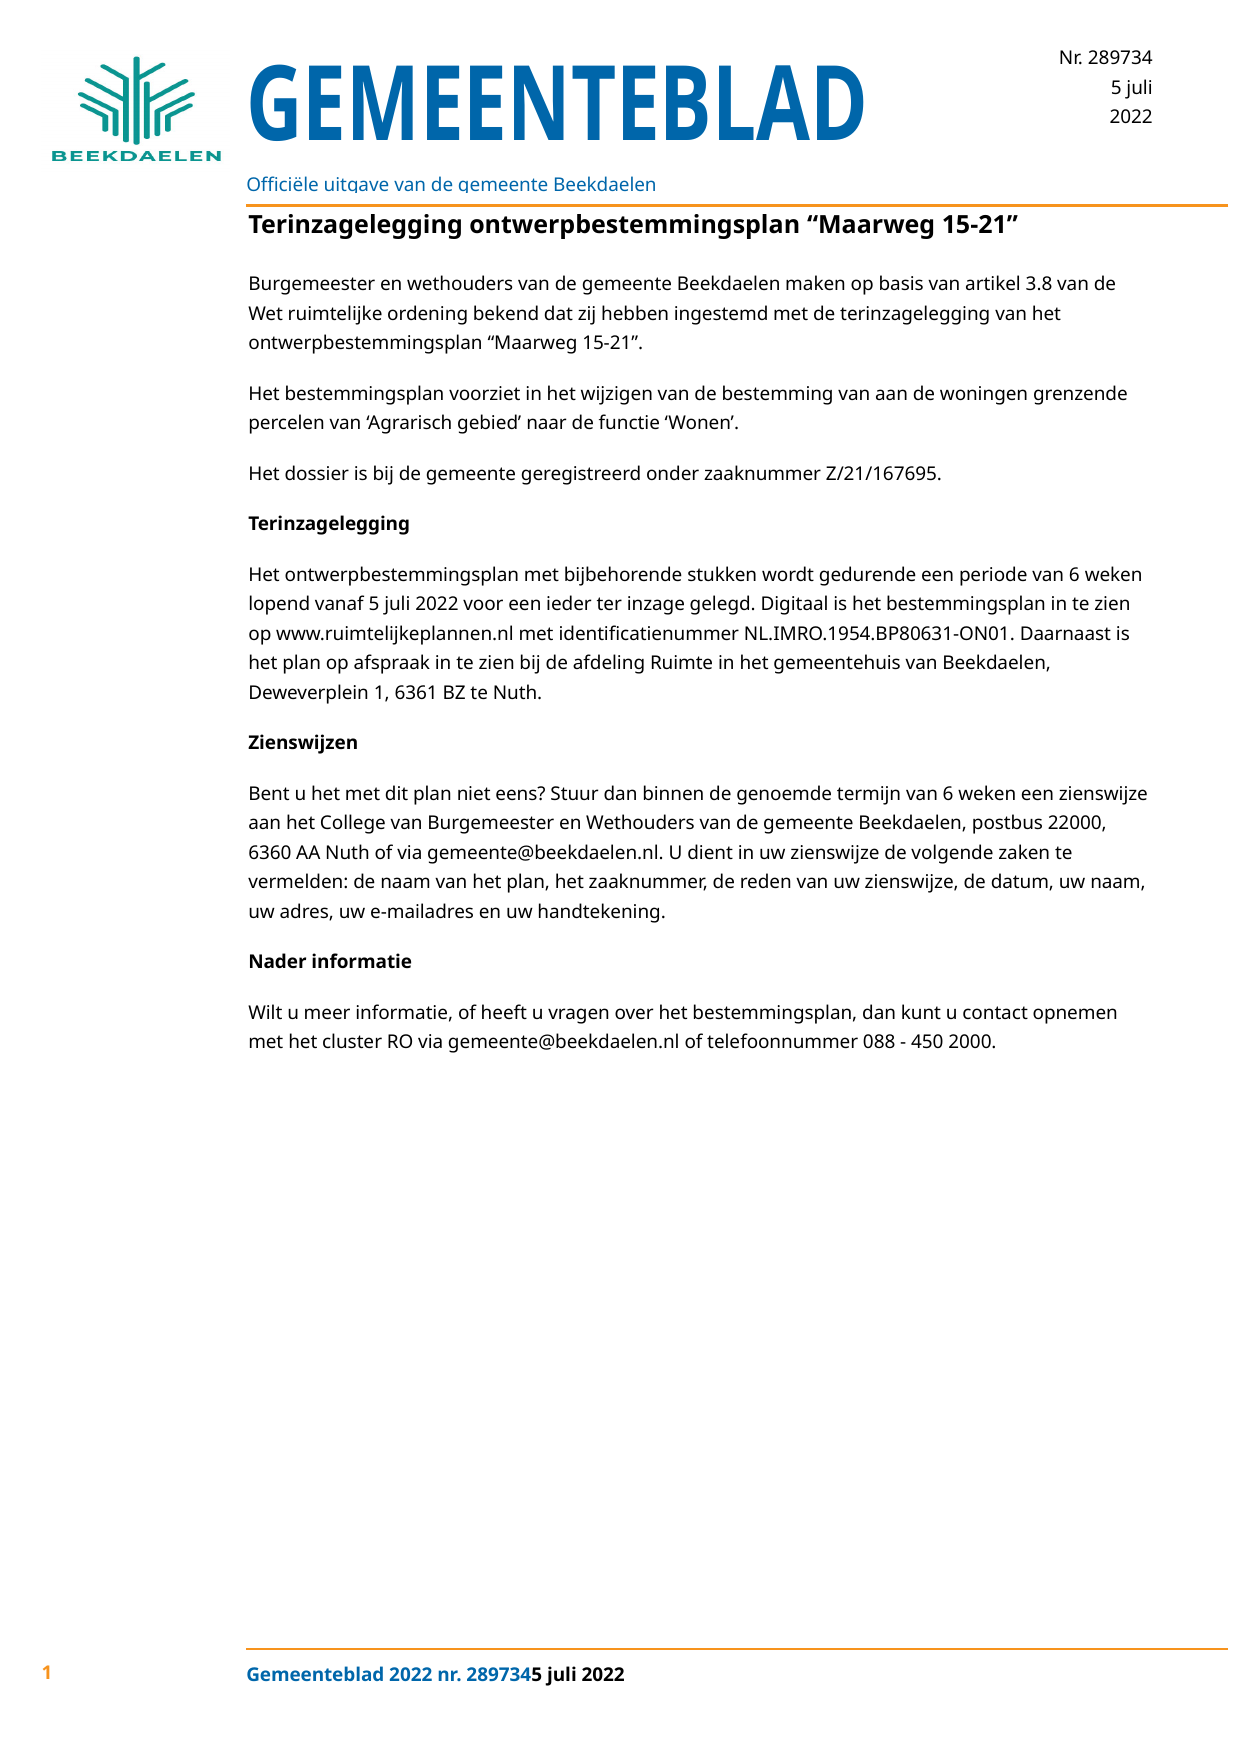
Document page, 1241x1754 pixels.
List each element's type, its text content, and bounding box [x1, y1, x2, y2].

text Terinzagelegging ontwerpbestemmingsplan “Maarweg 15-21” [248, 207, 1152, 241]
text Burgemeester en wethouders van de gemeente Beekdaelen maken op basis van artikel 3.8 van de Wet ruimtelijke ordening bekend dat zij hebben ingestemd met de terinzagelegging van het ontwerpbestemmingsplan “Maarweg 15-21”. [248, 270, 1152, 355]
text Het ontwerpbestemmingsplan met bijbehorende stukken wordt gedurende een periode van 6 weken lopend vanaf 5 juli 2022 voor een ieder ter inzage gelegd. Digitaal is het bestemmingsplan in te zien op www.ruimtelijkeplannen.nl met identificatienummer NL.IMRO.1954.BP80631-ON01. Daarnaast is het plan op afspraak in te zien bij de afdeling Ruimte in het gemeentehuis van Beekdaelen, Deweverplein 1, 6361 BZ te Nuth. [248, 561, 1152, 705]
text Terinzagelegging [248, 510, 1152, 536]
picture [41, 47, 231, 172]
text Het bestemmingsplan voorziet in het wijzigen van de bestemming van aan de woningen grenzende percelen van ‘Agrarisch gebied’ naar de functie ‘Wonen’. [248, 380, 1152, 435]
text Het dossier is bij de gemeente geregistreerd onder zaaknummer Z/21/167695. [248, 460, 1152, 486]
text Zienswijzen [248, 729, 1152, 755]
text Nader informatie [248, 949, 1152, 974]
text Wilt u meer informatie, of heeft u vragen over het bestemmingsplan, dan kunt u contact opnemen met het cluster RO via gemeente@beekdaelen.nl of telefoonnummer 088 - 450 2000. [248, 999, 1152, 1054]
text Bent u het met dit plan niet eens? Stuur dan binnen de genoemde termijn van 6 weken een zienswijze aan het College van Burgemeester en Wethouders van de gemeente Beekdaelen, postbus 22000, 6360 AA Nuth of via gemeente@beekdaelen.nl. U dient in uw zienswijze de volgende zaken te vermelden: de naam van het plan, het zaaknummer, de reden van uw zienswijze, de datum, uw naam, uw adres, uw e-mailadres en uw handtekening. [248, 780, 1152, 924]
